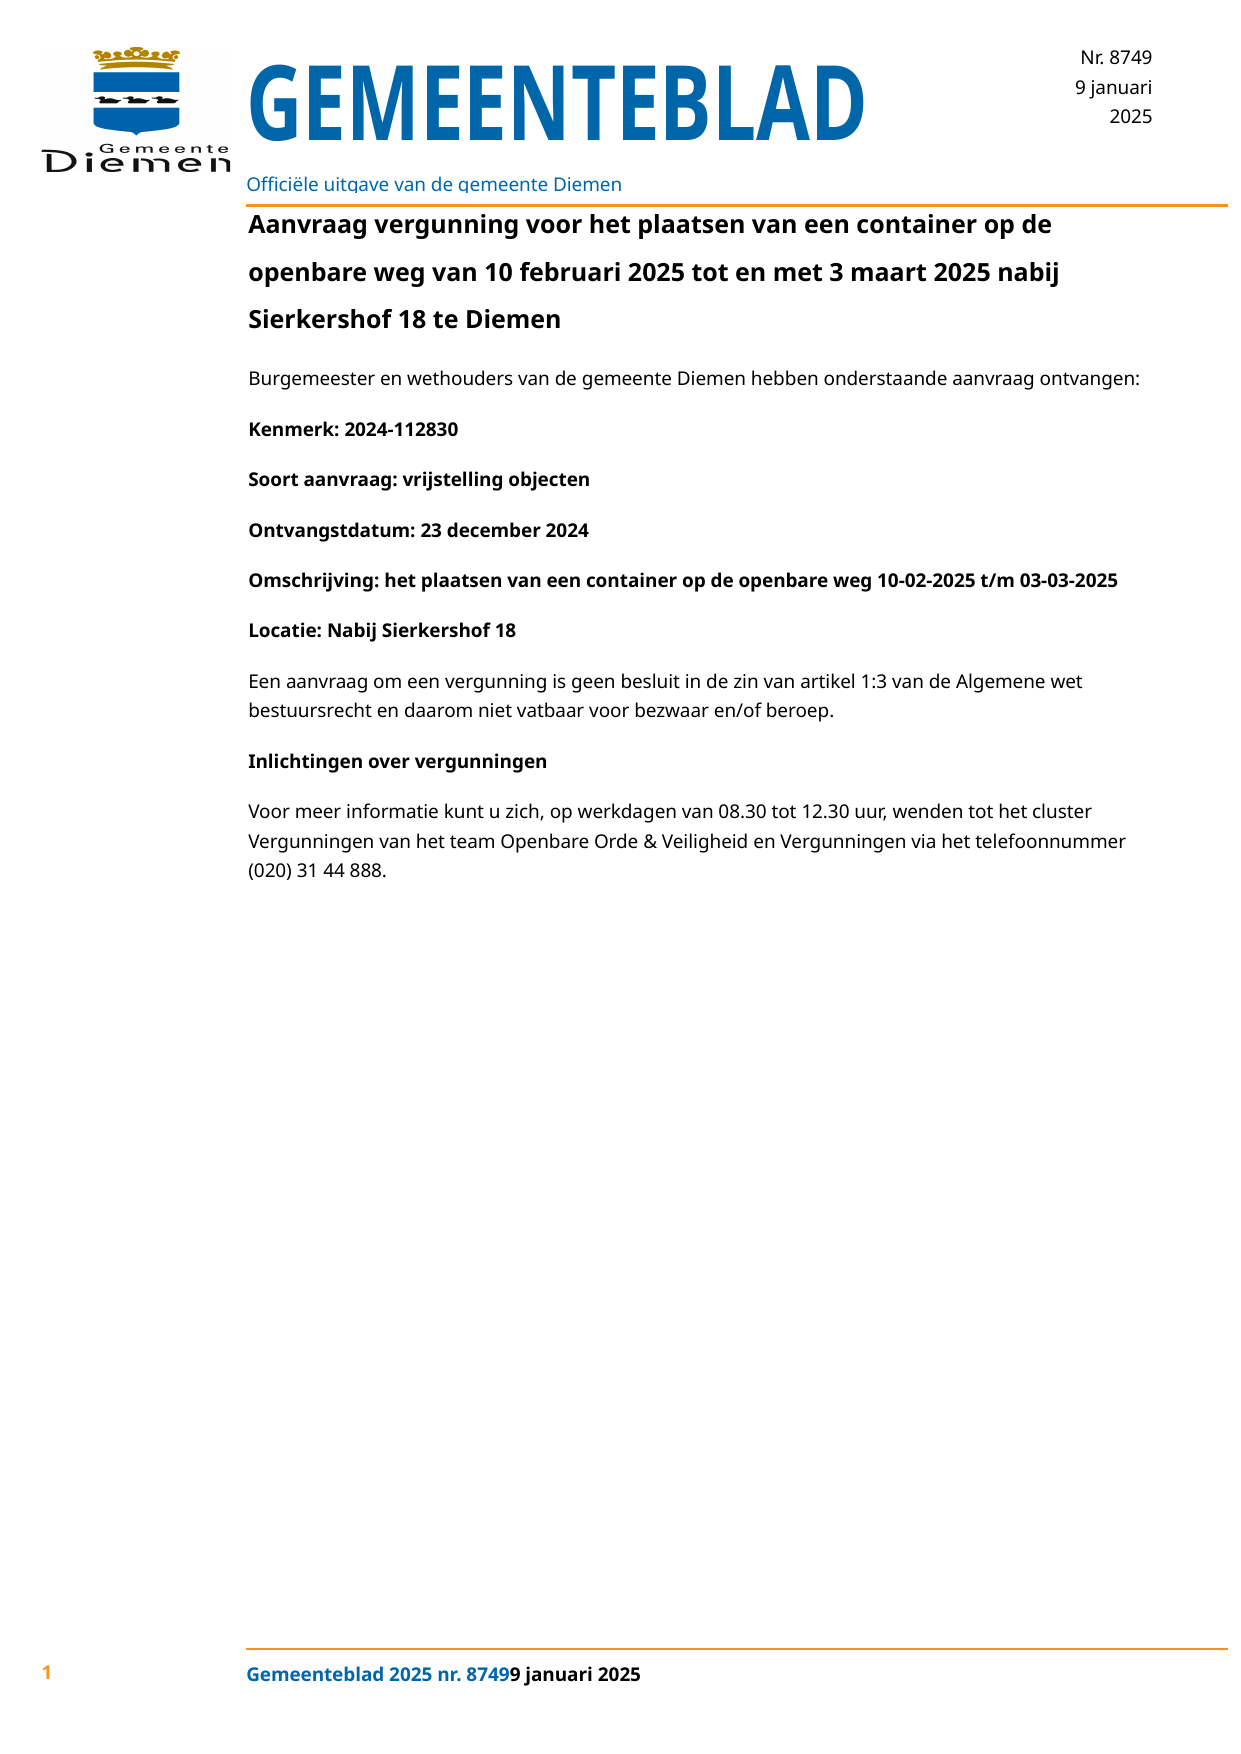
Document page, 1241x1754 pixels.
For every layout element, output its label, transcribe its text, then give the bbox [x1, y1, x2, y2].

text Kenmerk: 2024-112830 [248, 416, 1152, 442]
text Soort aanvraag: vrijstelling objecten [248, 466, 1152, 492]
text Ontvangstdatum: 23 december 2024 [248, 517, 1152, 542]
picture [41, 47, 231, 172]
text Aanvraag vergunning voor het plaatsen van een container op de openbare weg van 10 februari 2025 tot en met 3 maart 2025 nabij Sierkershof 18 te Diemen [248, 207, 1152, 336]
text Voor meer informatie kunt u zich, op werkdagen van 08.30 tot 12.30 uur, wenden tot het cluster Vergunningen van het team Openbare Orde & Veiligheid en Vergunningen via het telefoonnummer (020) 31 44 888. [248, 798, 1152, 883]
text Omschrijving: het plaatsen van een container op de openbare weg 10-02-2025 t/m 03-03-2025 [248, 567, 1152, 593]
text Locatie: Nabij Sierkershof 18 [248, 618, 1152, 643]
text Burgemeester en wethouders van de gemeente Diemen hebben onderstaande aanvraag ontvangen: [248, 366, 1152, 391]
text Een aanvraag om een vergunning is geen besluit in de zin van artikel 1:3 van de Algemene wet bestuursrecht en daarom niet vatbaar voor bezwaar en/of beroep. [248, 668, 1152, 723]
text Inlichtingen over vergunningen [248, 748, 1152, 774]
